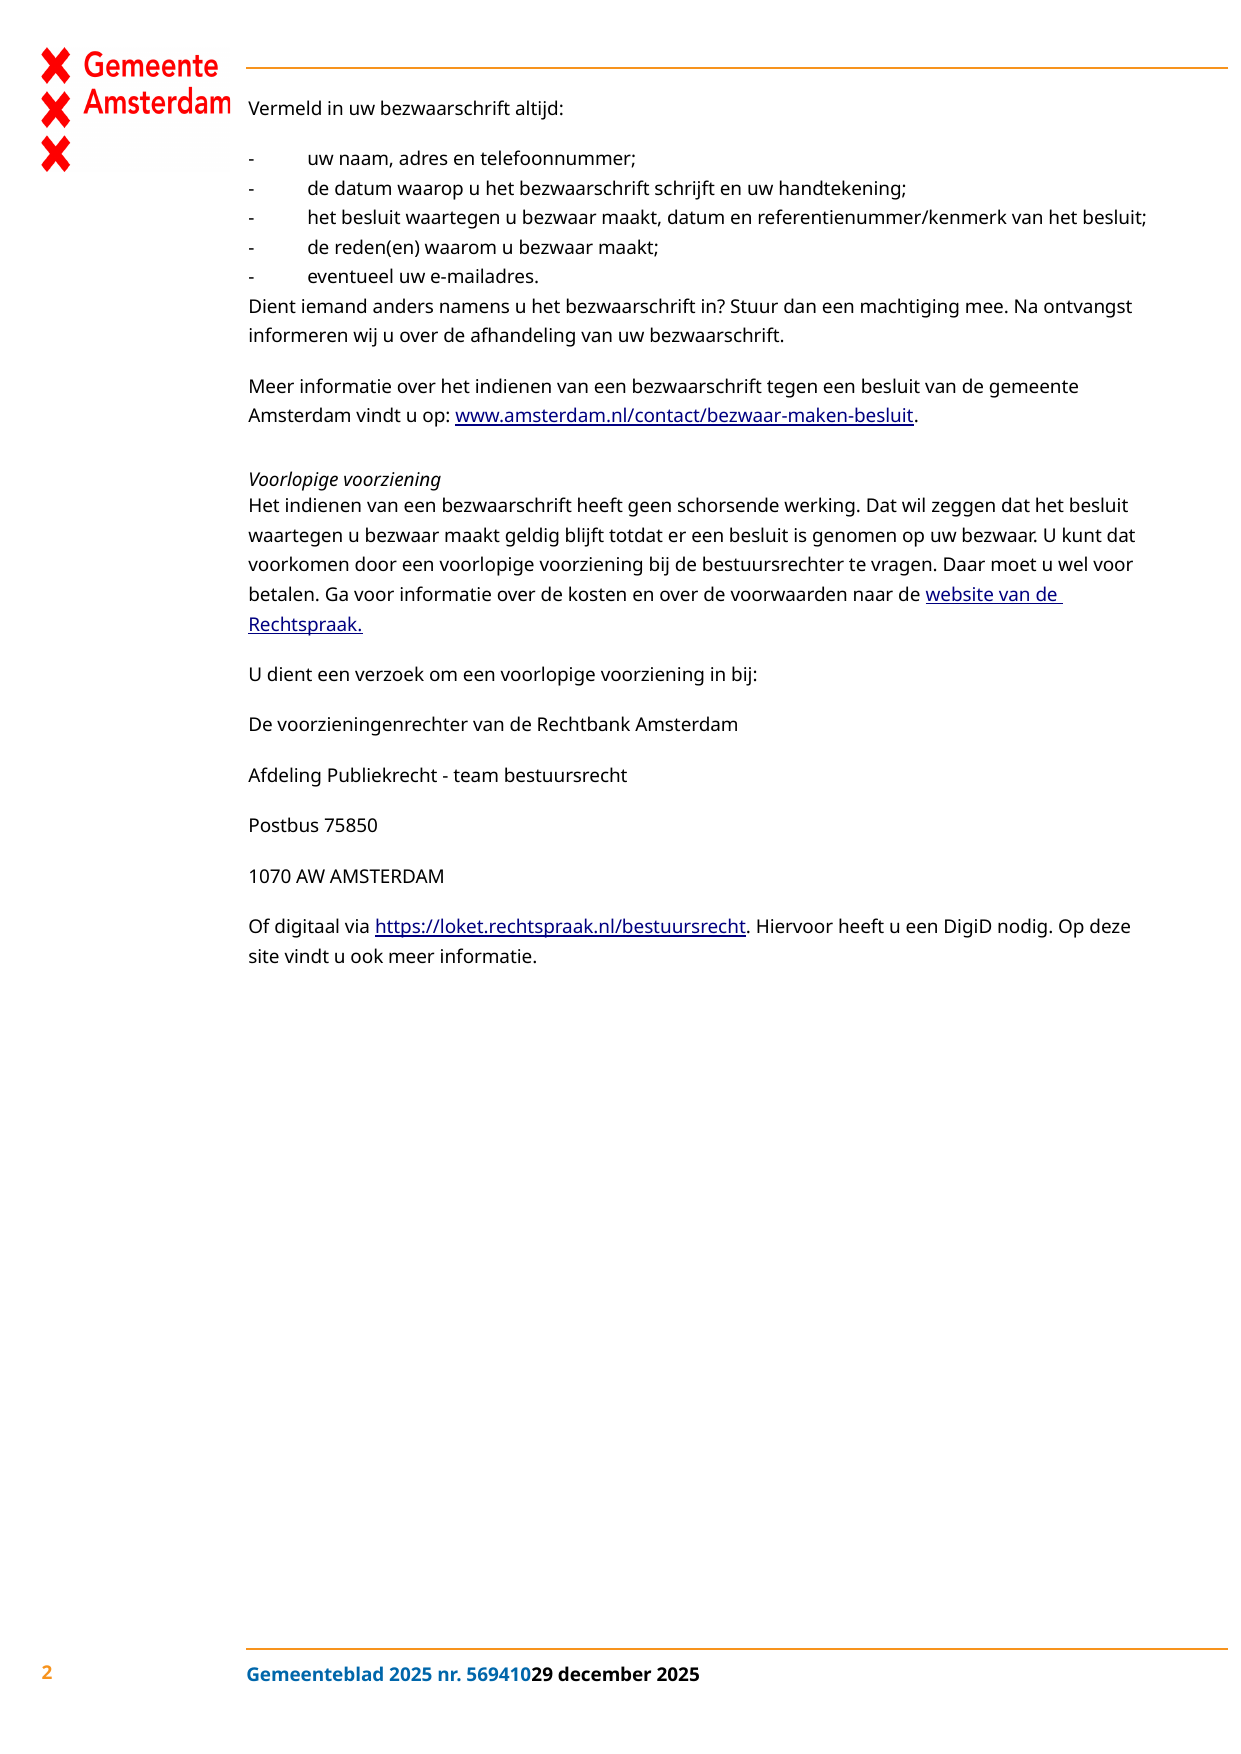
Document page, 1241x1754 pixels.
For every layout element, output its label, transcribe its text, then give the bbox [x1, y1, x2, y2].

list uw naam, adres en telefoonnummer; [248, 145, 1152, 171]
text Of digitaal via https://loket.rechtspraak.nl/bestuursrecht. Hiervoor heeft u een DigiD nodig. Op deze site vindt u ook meer informatie. [248, 913, 1152, 968]
text De voorzieningenrechter van de Rechtbank Amsterdam [248, 712, 1152, 737]
list eventueel uw e-mailadres. [248, 263, 1152, 289]
list de reden(en) waarom u bezwaar maakt; [248, 234, 1152, 260]
text Voorlopige voorziening [248, 467, 1152, 492]
text Vermeld in uw bezwaarschrift altijd: [248, 95, 1152, 121]
list het besluit waartegen u bezwaar maakt, datum en referentienummer/kenmerk van het besluit; [248, 204, 1152, 230]
text 1070 AW AMSTERDAM [248, 863, 1152, 888]
text U dient een verzoek om een voorlopige voorziening in bij: [248, 661, 1152, 687]
picture [41, 47, 231, 172]
list de datum waarop u het bezwaarschrift schrijft en uw handtekening; [248, 175, 1152, 201]
text Het indienen van een bezwaarschrift heeft geen schorsende werking. Dat wil zeggen dat het besluit waartegen u bezwaar maakt geldig blijft totdat er een besluit is genomen op uw bezwaar. U kunt dat voorkomen door een voorlopige voorziening bij de bestuursrechter te vragen. Daar moet u wel voor betalen. Ga voor informatie over de kosten en over de voorwaarden naar de website van de Rechtspraak. [248, 492, 1152, 636]
text Meer informatie over het indienen van een bezwaarschrift tegen een besluit van de gemeente Amsterdam vindt u op: www.amsterdam.nl/contact/bezwaar-maken-besluit. [248, 373, 1152, 428]
text Afdeling Publiekrecht - team bestuursrecht [248, 762, 1152, 788]
text Postbus 75850 [248, 812, 1152, 838]
text Dient iemand anders namens u het bezwaarschrift in? Stuur dan een machtiging mee. Na ontvangst informeren wij u over de afhandeling van uw bezwaarschrift. [248, 293, 1152, 348]
